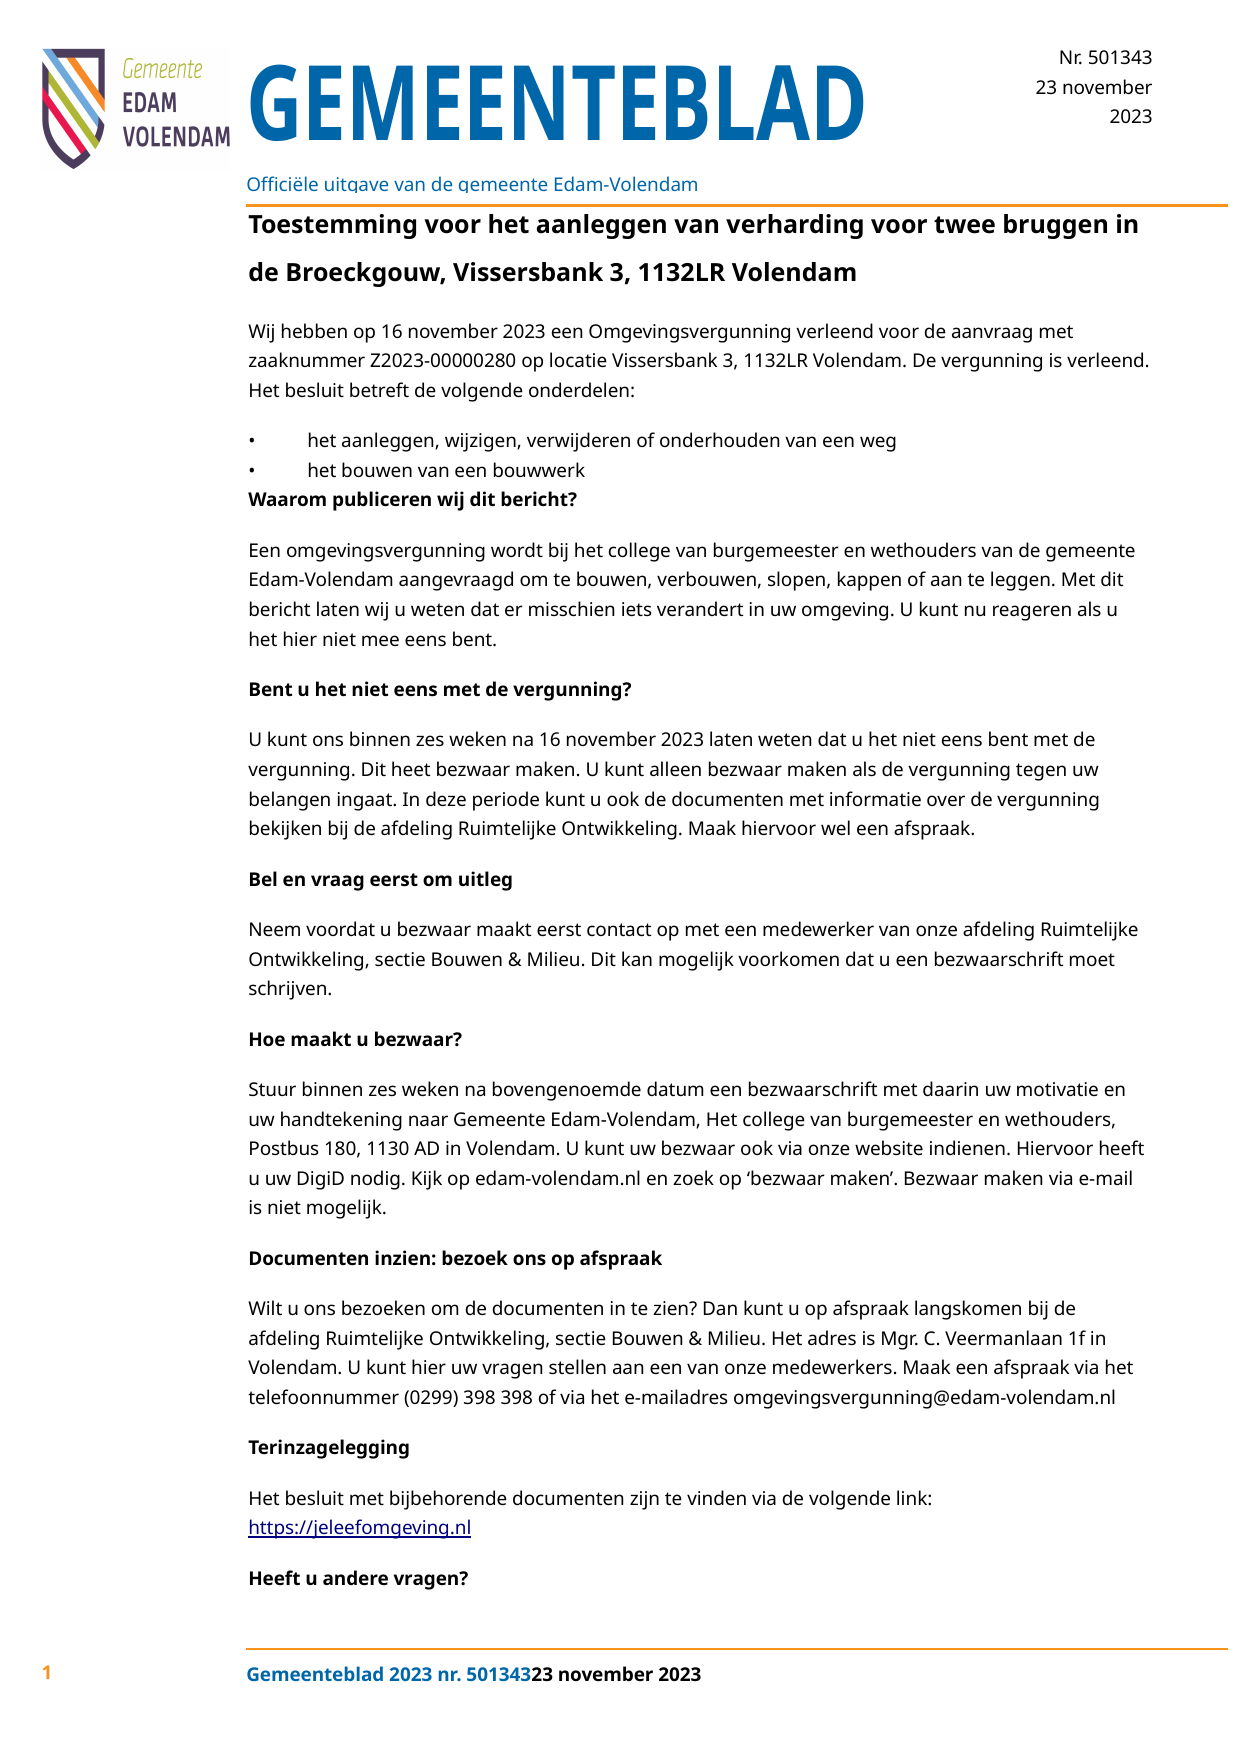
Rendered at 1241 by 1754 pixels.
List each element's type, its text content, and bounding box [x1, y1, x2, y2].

text Stuur binnen zes weken na bovengenoemde datum een bezwaarschrift met daarin uw motivatie en uw handtekening naar Gemeente Edam-Volendam, Het college van burgemeester en wethouders, Postbus 180, 1130 AD in Volendam. U kunt uw bezwaar ook via onze website indienen. Hiervoor heeft u uw DigiD nodig. Kijk op edam-volendam.nl en zoek op ‘bezwaar maken’. Bezwaar maken via e-mail is niet mogelijk. [248, 1076, 1152, 1220]
text Bent u het niet eens met de vergunning? [248, 676, 1152, 702]
text Neem voordat u bezwaar maakt eerst contact op met een medewerker van onze afdeling Ruimtelijke Ontwikkeling, sectie Bouwen & Milieu. Dit kan mogelijk voorkomen dat u een bezwaarschrift moet schrijven. [248, 916, 1152, 1001]
text Het besluit met bijbehorende documenten zijn te vinden via de volgende link: https://jeleefomgeving.nl [248, 1485, 1152, 1540]
text Documenten inzien: bezoek ons op afspraak [248, 1245, 1152, 1271]
text Toestemming voor het aanleggen van verharding voor twee bruggen in de Broeckgouw, Vissersbank 3, 1132LR Volendam [248, 207, 1152, 288]
text Bel en vraag eerst om uitleg [248, 866, 1152, 892]
list het bouwen van een bouwwerk [248, 457, 1152, 483]
text Wilt u ons bezoeken om de documenten in te zien? Dan kunt u op afspraak langskomen bij de afdeling Ruimtelijke Ontwikkeling, sectie Bouwen & Milieu. Het adres is Mgr. C. Veermanlaan 1f in Volendam. U kunt hier uw vragen stellen aan een van onze medewerkers. Maak een afspraak via het telefoonnummer (0299) 398 398 of via het e-mailadres omgevingsvergunning@edam-volendam.nl [248, 1295, 1152, 1410]
text Heeft u andere vragen? [248, 1565, 1152, 1591]
picture [41, 47, 231, 172]
text Een omgevingsvergunning wordt bij het college van burgemeester en wethouders van de gemeente Edam-Volendam aangevraagd om te bouwen, verbouwen, slopen, kappen of aan te leggen. Met dit bericht laten wij u weten dat er misschien iets verandert in uw omgeving. U kunt nu reageren als u het hier niet mee eens bent. [248, 537, 1152, 652]
list het aanleggen, wijzigen, verwijderen of onderhouden van een weg [248, 427, 1152, 453]
text Wij hebben op 16 november 2023 een Omgevingsvergunning verleend voor de aanvraag met zaaknummer Z2023-00000280 op locatie Vissersbank 3, 1132LR Volendam. De vergunning is verleend. Het besluit betreft de volgende onderdelen: [248, 318, 1152, 403]
text U kunt ons binnen zes weken na 16 november 2023 laten weten dat u het niet eens bent met de vergunning. Dit heet bezwaar maken. U kunt alleen bezwaar maken als de vergunning tegen uw belangen ingaat. In deze periode kunt u ook de documenten met informatie over de vergunning bekijken bij de afdeling Ruimtelijke Ontwikkeling. Maak hiervoor wel een afspraak. [248, 727, 1152, 841]
text Hoe maakt u bezwaar? [248, 1026, 1152, 1052]
text Terinzagelegging [248, 1434, 1152, 1460]
text Waarom publiceren wij dit bericht? [248, 487, 1152, 512]
